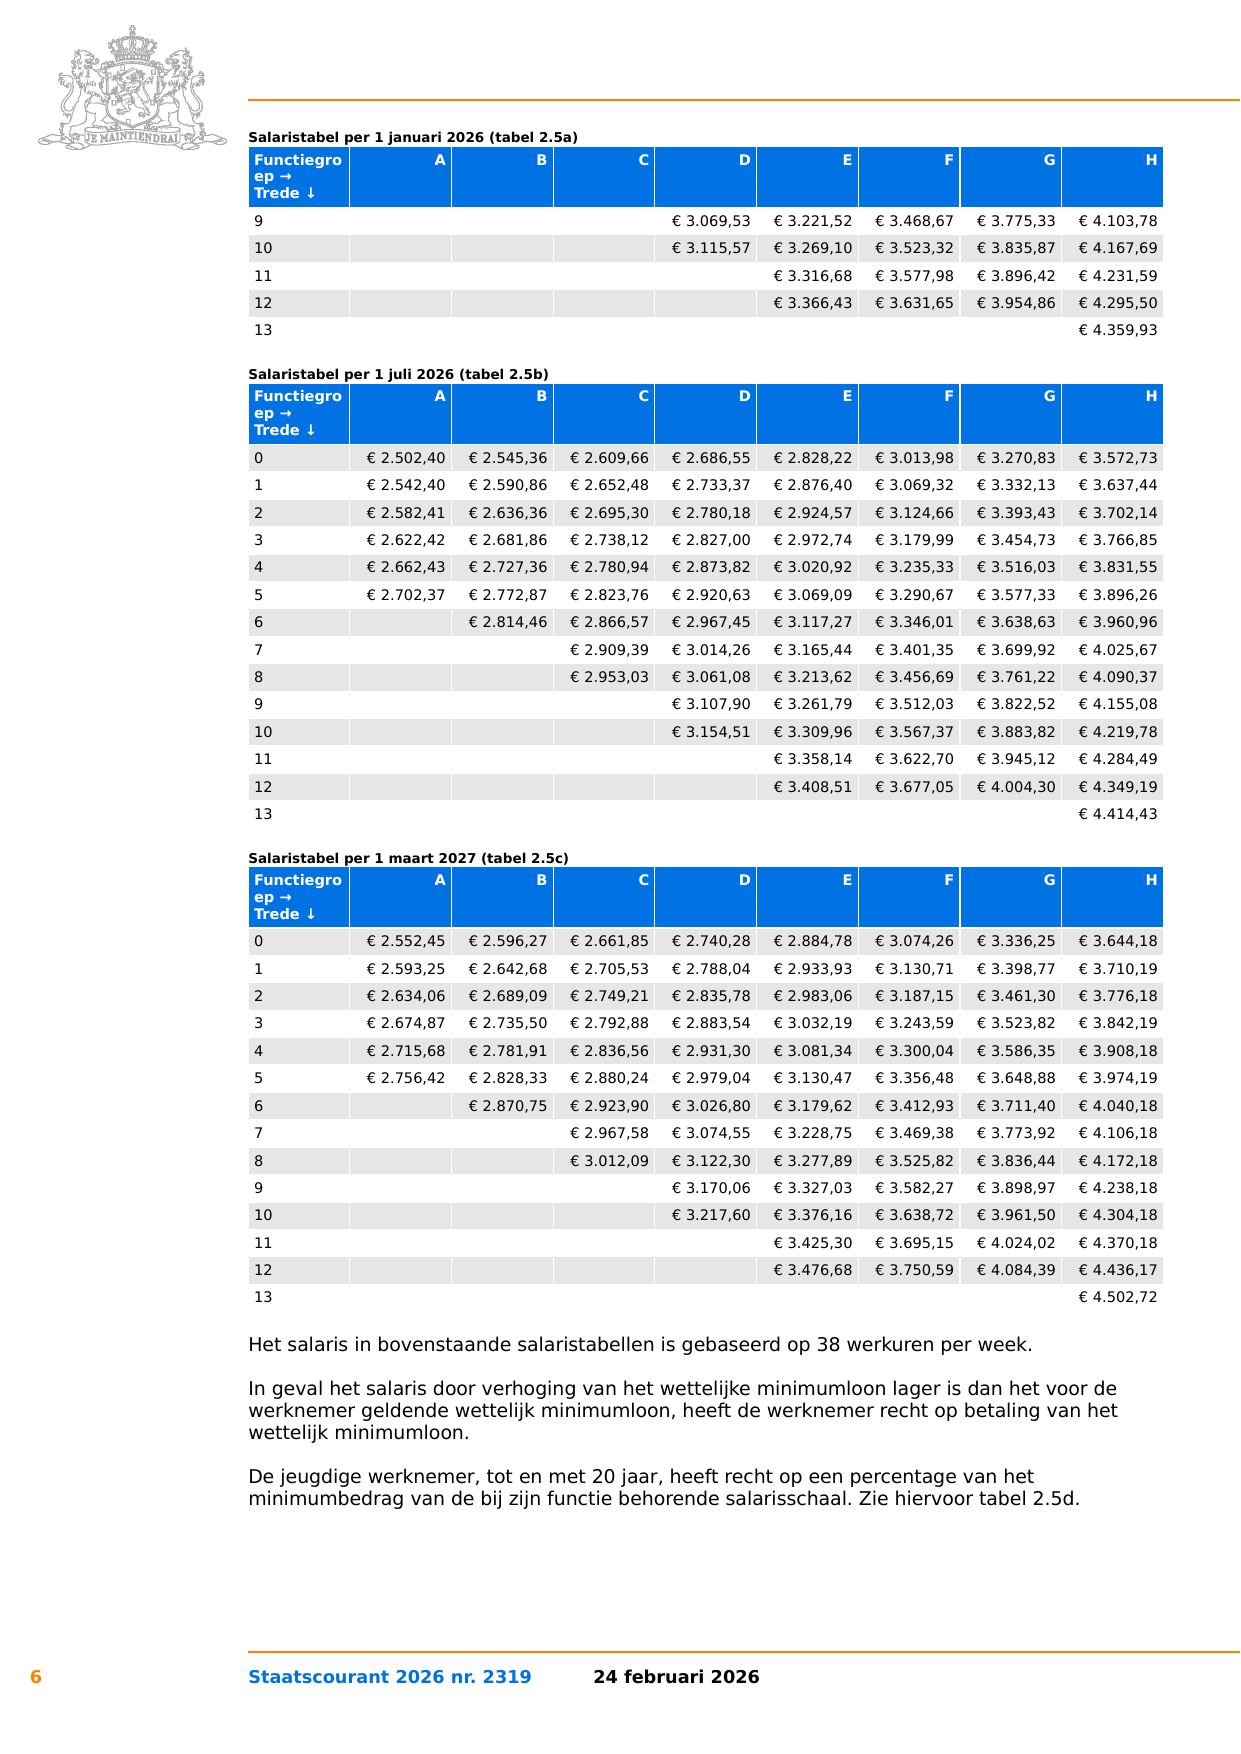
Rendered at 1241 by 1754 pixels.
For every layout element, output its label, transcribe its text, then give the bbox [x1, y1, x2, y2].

table_cell € 2.814,46 [452, 609, 553, 636]
table_cell € 2.596,27 [452, 929, 553, 955]
table_cell € 2.979,04 [655, 1066, 756, 1092]
table_cell € 4.155,08 [1062, 692, 1163, 718]
table_cell H [1062, 147, 1163, 207]
table_cell € 3.074,26 [859, 929, 959, 955]
table_cell € 3.773,92 [961, 1120, 1061, 1147]
table_cell € 2.634,06 [350, 983, 451, 1010]
table_cell [452, 235, 553, 262]
table_cell € 2.686,55 [655, 445, 756, 471]
table_cell [554, 1285, 654, 1311]
table_cell 6 [249, 1093, 349, 1119]
table_cell € 2.866,57 [554, 609, 654, 636]
table_cell 3 [249, 527, 349, 553]
table_cell € 2.590,86 [452, 473, 553, 499]
table_cell € 3.766,85 [1062, 527, 1163, 553]
table_cell € 2.967,58 [554, 1120, 654, 1147]
table_cell [554, 235, 654, 262]
table_cell € 3.122,30 [655, 1148, 756, 1174]
table_cell € 3.069,09 [757, 582, 858, 608]
table_cell [452, 719, 553, 745]
table_cell 13 [249, 801, 349, 827]
table_cell € 4.172,18 [1062, 1148, 1163, 1174]
table_cell € 2.780,18 [655, 500, 756, 526]
table_cell € 2.545,36 [452, 445, 553, 471]
table_cell € 3.398,77 [961, 956, 1061, 982]
table_cell [554, 692, 654, 718]
table_cell [554, 774, 654, 800]
table_cell € 3.235,33 [859, 555, 959, 581]
table_cell € 3.677,05 [859, 774, 959, 800]
table_cell € 3.516,03 [961, 555, 1061, 581]
table_cell [452, 637, 553, 663]
table_cell € 3.081,34 [757, 1038, 858, 1064]
table_cell 2 [249, 983, 349, 1010]
table_cell 4 [249, 555, 349, 581]
table_cell € 3.327,03 [757, 1175, 858, 1201]
table_cell [452, 290, 553, 317]
table_cell [452, 692, 553, 718]
table_cell € 2.674,87 [350, 1011, 451, 1037]
picture [38, 25, 227, 150]
table_cell € 2.622,42 [350, 527, 451, 553]
table_cell € 3.014,26 [655, 637, 756, 663]
table_cell € 3.699,92 [961, 637, 1061, 663]
table_cell € 3.170,06 [655, 1175, 756, 1201]
table_cell € 2.689,09 [452, 983, 553, 1010]
table_cell € 3.954,86 [961, 290, 1061, 317]
table_cell € 2.609,66 [554, 445, 654, 471]
table_cell [554, 1230, 654, 1256]
table_cell [757, 801, 858, 827]
table_cell € 3.896,42 [961, 263, 1061, 289]
table_cell [350, 1285, 451, 1311]
table_cell € 3.309,96 [757, 719, 858, 745]
table_cell € 3.165,44 [757, 637, 858, 663]
table_cell [350, 1203, 451, 1229]
table_cell € 3.012,09 [554, 1148, 654, 1174]
table_cell € 3.069,32 [859, 473, 959, 499]
table_cell € 2.884,78 [757, 929, 858, 955]
table_cell € 2.642,68 [452, 956, 553, 982]
table_cell € 4.231,59 [1062, 263, 1163, 289]
table_cell € 3.468,67 [859, 208, 959, 234]
table_cell € 2.582,41 [350, 500, 451, 526]
table_cell [452, 208, 553, 234]
table_cell € 2.715,68 [350, 1038, 451, 1064]
table_cell € 2.502,40 [350, 445, 451, 471]
table_cell € 3.461,30 [961, 983, 1061, 1010]
table_cell € 3.960,96 [1062, 609, 1163, 636]
table_cell Functiegroep → Trede ↓ [249, 147, 349, 207]
table_cell [452, 1257, 553, 1284]
table_cell € 3.711,40 [961, 1093, 1061, 1119]
table_cell € 3.332,13 [961, 473, 1061, 499]
table_cell € 3.512,03 [859, 692, 959, 718]
table_cell [655, 1257, 756, 1284]
table_cell [554, 1203, 654, 1229]
table_cell € 3.582,27 [859, 1175, 959, 1201]
table_cell [961, 801, 1061, 827]
table_cell € 3.761,22 [961, 664, 1061, 691]
table_cell € 3.401,35 [859, 637, 959, 663]
table_cell € 4.414,43 [1062, 801, 1163, 827]
table_cell € 3.523,82 [961, 1011, 1061, 1037]
table_cell € 2.781,91 [452, 1038, 553, 1064]
table_cell € 3.228,75 [757, 1120, 858, 1147]
table_cell D [655, 147, 756, 207]
table_cell € 2.836,56 [554, 1038, 654, 1064]
table_cell € 3.456,69 [859, 664, 959, 691]
table_cell € 2.705,53 [554, 956, 654, 982]
table_cell [350, 774, 451, 800]
table_cell F [859, 147, 959, 207]
table_cell € 2.835,78 [655, 983, 756, 1010]
table_cell 7 [249, 637, 349, 663]
table_cell € 3.425,30 [757, 1230, 858, 1256]
table_cell H [1062, 384, 1163, 444]
table_cell € 3.842,19 [1062, 1011, 1163, 1037]
table_cell [554, 263, 654, 289]
table_cell [350, 746, 451, 773]
table_cell € 3.961,50 [961, 1203, 1061, 1229]
table_cell € 3.710,19 [1062, 956, 1163, 982]
table_cell € 3.393,43 [961, 500, 1061, 526]
table_cell [452, 1148, 553, 1174]
table_cell 9 [249, 692, 349, 718]
table_cell € 3.896,26 [1062, 582, 1163, 608]
table_cell € 3.577,33 [961, 582, 1061, 608]
table_cell € 3.179,62 [757, 1093, 858, 1119]
table_cell € 4.167,69 [1062, 235, 1163, 262]
table_cell € 3.631,65 [859, 290, 959, 317]
table_cell € 3.243,59 [859, 1011, 959, 1037]
table_cell [554, 290, 654, 317]
table_cell € 3.154,51 [655, 719, 756, 745]
table_cell [452, 664, 553, 691]
table_cell € 4.284,49 [1062, 746, 1163, 773]
table_cell € 4.040,18 [1062, 1093, 1163, 1119]
table_cell D [655, 867, 756, 927]
table_cell € 2.924,57 [757, 500, 858, 526]
table_cell 11 [249, 263, 349, 289]
table_cell 13 [249, 318, 349, 344]
table_cell [554, 1175, 654, 1201]
table_cell [350, 692, 451, 718]
table_cell € 3.300,04 [859, 1038, 959, 1064]
table_cell € 2.827,00 [655, 527, 756, 553]
table_header Salaristabel per 1 juli 2026 (tabel 2.5b) [248, 367, 1163, 383]
table_cell € 3.835,87 [961, 235, 1061, 262]
table_cell H [1062, 867, 1163, 927]
table_cell A [350, 147, 451, 207]
table_cell € 2.792,88 [554, 1011, 654, 1037]
table_cell € 4.106,18 [1062, 1120, 1163, 1147]
table_cell € 2.923,90 [554, 1093, 654, 1119]
table_cell € 3.179,99 [859, 527, 959, 553]
table_cell € 3.130,47 [757, 1066, 858, 1092]
table_cell 0 [249, 445, 349, 471]
table_cell [452, 318, 553, 344]
table_cell [554, 746, 654, 773]
table_cell [554, 801, 654, 827]
table_cell [350, 1093, 451, 1119]
table_cell € 3.525,82 [859, 1148, 959, 1174]
table_cell € 2.873,82 [655, 555, 756, 581]
table_cell € 3.476,68 [757, 1257, 858, 1284]
table_cell € 3.130,71 [859, 956, 959, 982]
table_cell [757, 318, 858, 344]
table_cell € 4.025,67 [1062, 637, 1163, 663]
table_cell € 2.662,43 [350, 555, 451, 581]
table_cell [859, 318, 959, 344]
table_cell € 3.776,18 [1062, 983, 1163, 1010]
table_cell 8 [249, 1148, 349, 1174]
table_cell € 4.304,18 [1062, 1203, 1163, 1229]
table_cell [350, 235, 451, 262]
table_cell € 3.945,12 [961, 746, 1061, 773]
table_cell 11 [249, 746, 349, 773]
table_cell € 4.004,30 [961, 774, 1061, 800]
table_cell € 3.376,16 [757, 1203, 858, 1229]
table_cell € 3.638,63 [961, 609, 1061, 636]
table_cell € 3.567,37 [859, 719, 959, 745]
table_cell € 2.909,39 [554, 637, 654, 663]
table_cell A [350, 867, 451, 927]
table_cell € 2.652,48 [554, 473, 654, 499]
table_cell € 2.740,28 [655, 929, 756, 955]
table_cell € 3.412,93 [859, 1093, 959, 1119]
table_cell [554, 208, 654, 234]
table_cell € 3.622,70 [859, 746, 959, 773]
table_cell € 2.661,85 [554, 929, 654, 955]
table_cell € 3.020,92 [757, 555, 858, 581]
table_cell € 3.026,80 [655, 1093, 756, 1119]
table_cell 7 [249, 1120, 349, 1147]
table_cell [350, 637, 451, 663]
table_cell [350, 1148, 451, 1174]
table_cell [961, 1285, 1061, 1311]
table_cell € 3.336,25 [961, 929, 1061, 955]
table_cell € 3.270,83 [961, 445, 1061, 471]
table_cell [655, 801, 756, 827]
table_cell 8 [249, 664, 349, 691]
table_cell [350, 801, 451, 827]
table_cell € 3.775,33 [961, 208, 1061, 234]
table_cell € 2.967,45 [655, 609, 756, 636]
table_cell [452, 746, 553, 773]
table_cell € 3.908,18 [1062, 1038, 1163, 1064]
table_cell B [452, 867, 553, 927]
table_cell [350, 719, 451, 745]
table_cell € 3.217,60 [655, 1203, 756, 1229]
table_cell € 2.828,22 [757, 445, 858, 471]
table_cell 9 [249, 208, 349, 234]
table_cell € 2.749,21 [554, 983, 654, 1010]
table_cell A [350, 384, 451, 444]
table_cell € 3.702,14 [1062, 500, 1163, 526]
table_cell € 3.213,62 [757, 664, 858, 691]
table_cell € 3.695,15 [859, 1230, 959, 1256]
table_cell € 2.702,37 [350, 582, 451, 608]
table_cell F [859, 867, 959, 927]
table_cell [655, 290, 756, 317]
table_cell € 3.346,01 [859, 609, 959, 636]
table_cell 11 [249, 1230, 349, 1256]
table_cell € 2.870,75 [452, 1093, 553, 1119]
table_cell [655, 318, 756, 344]
table_cell € 2.681,86 [452, 527, 553, 553]
table_cell € 2.876,40 [757, 473, 858, 499]
table_cell [350, 1230, 451, 1256]
table_cell 12 [249, 774, 349, 800]
table_cell € 4.502,72 [1062, 1285, 1163, 1311]
table_cell € 2.695,30 [554, 500, 654, 526]
table_cell € 3.750,59 [859, 1257, 959, 1284]
table_cell € 3.831,55 [1062, 555, 1163, 581]
table_cell € 3.586,35 [961, 1038, 1061, 1064]
table_cell € 3.572,73 [1062, 445, 1163, 471]
table_cell € 3.356,48 [859, 1066, 959, 1092]
table_cell C [554, 147, 654, 207]
table_cell € 3.032,19 [757, 1011, 858, 1037]
table_cell [350, 664, 451, 691]
table_cell [859, 801, 959, 827]
table_cell € 2.636,36 [452, 500, 553, 526]
table_cell [350, 263, 451, 289]
table_cell [350, 290, 451, 317]
table_cell € 3.637,44 [1062, 473, 1163, 499]
table_cell 3 [249, 1011, 349, 1037]
table_cell € 4.090,37 [1062, 664, 1163, 691]
table_cell € 2.823,76 [554, 582, 654, 608]
table_cell [961, 318, 1061, 344]
table_cell [452, 1285, 553, 1311]
table_cell € 2.738,12 [554, 527, 654, 553]
table_cell € 3.187,15 [859, 983, 959, 1010]
table_cell € 2.735,50 [452, 1011, 553, 1037]
table_cell € 2.788,04 [655, 956, 756, 982]
table_cell 10 [249, 235, 349, 262]
table_cell [452, 1203, 553, 1229]
table_cell 10 [249, 1203, 349, 1229]
table_cell € 3.822,52 [961, 692, 1061, 718]
table_cell € 3.836,44 [961, 1148, 1061, 1174]
table_cell € 3.898,97 [961, 1175, 1061, 1201]
table_cell € 2.593,25 [350, 956, 451, 982]
table_cell Functiegroep → Trede ↓ [249, 867, 349, 927]
table_cell € 4.219,78 [1062, 719, 1163, 745]
table_cell € 3.644,18 [1062, 929, 1163, 955]
table_cell [655, 774, 756, 800]
table_cell € 3.115,57 [655, 235, 756, 262]
table_cell € 2.883,54 [655, 1011, 756, 1037]
table_cell € 2.953,03 [554, 664, 654, 691]
table_cell € 3.013,98 [859, 445, 959, 471]
table_cell € 2.552,45 [350, 929, 451, 955]
table_cell 1 [249, 473, 349, 499]
table_cell € 2.780,94 [554, 555, 654, 581]
table_cell 4 [249, 1038, 349, 1064]
table_cell [655, 746, 756, 773]
table_header Salaristabel per 1 januari 2026 (tabel 2.5a) [248, 130, 1163, 146]
table_cell 12 [249, 290, 349, 317]
table_cell [452, 1120, 553, 1147]
table_cell € 3.124,66 [859, 500, 959, 526]
table_cell € 3.469,38 [859, 1120, 959, 1147]
table_cell [350, 609, 451, 636]
table_cell [554, 719, 654, 745]
table_cell C [554, 867, 654, 927]
table_cell € 3.408,51 [757, 774, 858, 800]
table_cell € 3.883,82 [961, 719, 1061, 745]
table_cell € 3.221,52 [757, 208, 858, 234]
table_cell € 3.290,67 [859, 582, 959, 608]
table_cell 0 [249, 929, 349, 955]
table_cell E [757, 867, 858, 927]
table_cell € 4.238,18 [1062, 1175, 1163, 1201]
table_cell € 4.349,19 [1062, 774, 1163, 800]
table_cell € 4.024,02 [961, 1230, 1061, 1256]
table_cell C [554, 384, 654, 444]
table_cell € 2.733,37 [655, 473, 756, 499]
table_cell € 2.880,24 [554, 1066, 654, 1092]
table_cell € 3.316,68 [757, 263, 858, 289]
table_cell € 2.972,74 [757, 527, 858, 553]
table_header Salaristabel per 1 maart 2027 (tabel 2.5c) [248, 850, 1163, 866]
table_cell € 3.074,55 [655, 1120, 756, 1147]
table_cell € 3.648,88 [961, 1066, 1061, 1092]
table_cell € 4.103,78 [1062, 208, 1163, 234]
table_cell [655, 263, 756, 289]
table_cell € 3.277,89 [757, 1148, 858, 1174]
table_cell [452, 774, 553, 800]
table_cell € 3.366,43 [757, 290, 858, 317]
table_cell Functiegroep → Trede ↓ [249, 384, 349, 444]
table_cell € 3.107,90 [655, 692, 756, 718]
table_cell [655, 1285, 756, 1311]
table_cell E [757, 147, 858, 207]
table_cell € 3.638,72 [859, 1203, 959, 1229]
table_cell € 3.358,14 [757, 746, 858, 773]
table_cell 5 [249, 582, 349, 608]
table_cell € 2.983,06 [757, 983, 858, 1010]
table_cell € 2.828,33 [452, 1066, 553, 1092]
table_cell 13 [249, 1285, 349, 1311]
table_cell € 3.269,10 [757, 235, 858, 262]
table_cell € 3.454,73 [961, 527, 1061, 553]
text Het salaris in bovenstaande salaristabellen is gebaseerd op 38 werkuren per week. [248, 1334, 1163, 1356]
table_cell € 3.577,98 [859, 263, 959, 289]
table_cell € 4.436,17 [1062, 1257, 1163, 1284]
table_cell € 2.542,40 [350, 473, 451, 499]
table_cell € 3.117,27 [757, 609, 858, 636]
table_cell € 2.931,30 [655, 1038, 756, 1064]
text De jeugdige werknemer, tot en met 20 jaar, heeft recht op een percentage van het minimumbedrag van de bij zijn functie behorende salarisschaal. Zie hiervoor tabel 2.5d. [248, 1466, 1163, 1509]
table_cell € 3.261,79 [757, 692, 858, 718]
table_cell € 2.920,63 [655, 582, 756, 608]
table_cell [452, 263, 553, 289]
table_cell B [452, 147, 553, 207]
table_cell [859, 1285, 959, 1311]
table_cell [452, 1175, 553, 1201]
text In geval het salaris door verhoging van het wettelijke minimumloon lager is dan het voor de werknemer geldende wettelijk minimumloon, heeft de werknemer recht op betaling van het wettelijk minimumloon. [248, 1378, 1163, 1444]
table_cell [350, 1120, 451, 1147]
table_cell [350, 318, 451, 344]
table_cell 10 [249, 719, 349, 745]
table_cell [350, 208, 451, 234]
table_cell € 2.756,42 [350, 1066, 451, 1092]
table_cell B [452, 384, 553, 444]
table_cell 6 [249, 609, 349, 636]
table_cell 5 [249, 1066, 349, 1092]
table_cell € 4.370,18 [1062, 1230, 1163, 1256]
table_cell € 4.295,50 [1062, 290, 1163, 317]
table_cell D [655, 384, 756, 444]
table_cell G [961, 147, 1061, 207]
table_cell 9 [249, 1175, 349, 1201]
table_cell € 4.359,93 [1062, 318, 1163, 344]
table_cell G [961, 867, 1061, 927]
table_cell [655, 1230, 756, 1256]
table_cell 2 [249, 500, 349, 526]
table_cell 1 [249, 956, 349, 982]
table_cell 12 [249, 1257, 349, 1284]
table_cell € 3.523,32 [859, 235, 959, 262]
table_cell € 2.727,36 [452, 555, 553, 581]
table_cell € 2.772,87 [452, 582, 553, 608]
table_cell € 3.061,08 [655, 664, 756, 691]
table_cell F [859, 384, 959, 444]
table_cell € 3.974,19 [1062, 1066, 1163, 1092]
table_cell € 4.084,39 [961, 1257, 1061, 1284]
table_cell € 2.933,93 [757, 956, 858, 982]
table_cell [554, 1257, 654, 1284]
table_cell [452, 1230, 553, 1256]
table_cell [452, 801, 553, 827]
table_cell [350, 1175, 451, 1201]
table_cell [757, 1285, 858, 1311]
table_cell G [961, 384, 1061, 444]
table_cell [554, 318, 654, 344]
table_cell E [757, 384, 858, 444]
table_cell € 3.069,53 [655, 208, 756, 234]
table_cell [350, 1257, 451, 1284]
